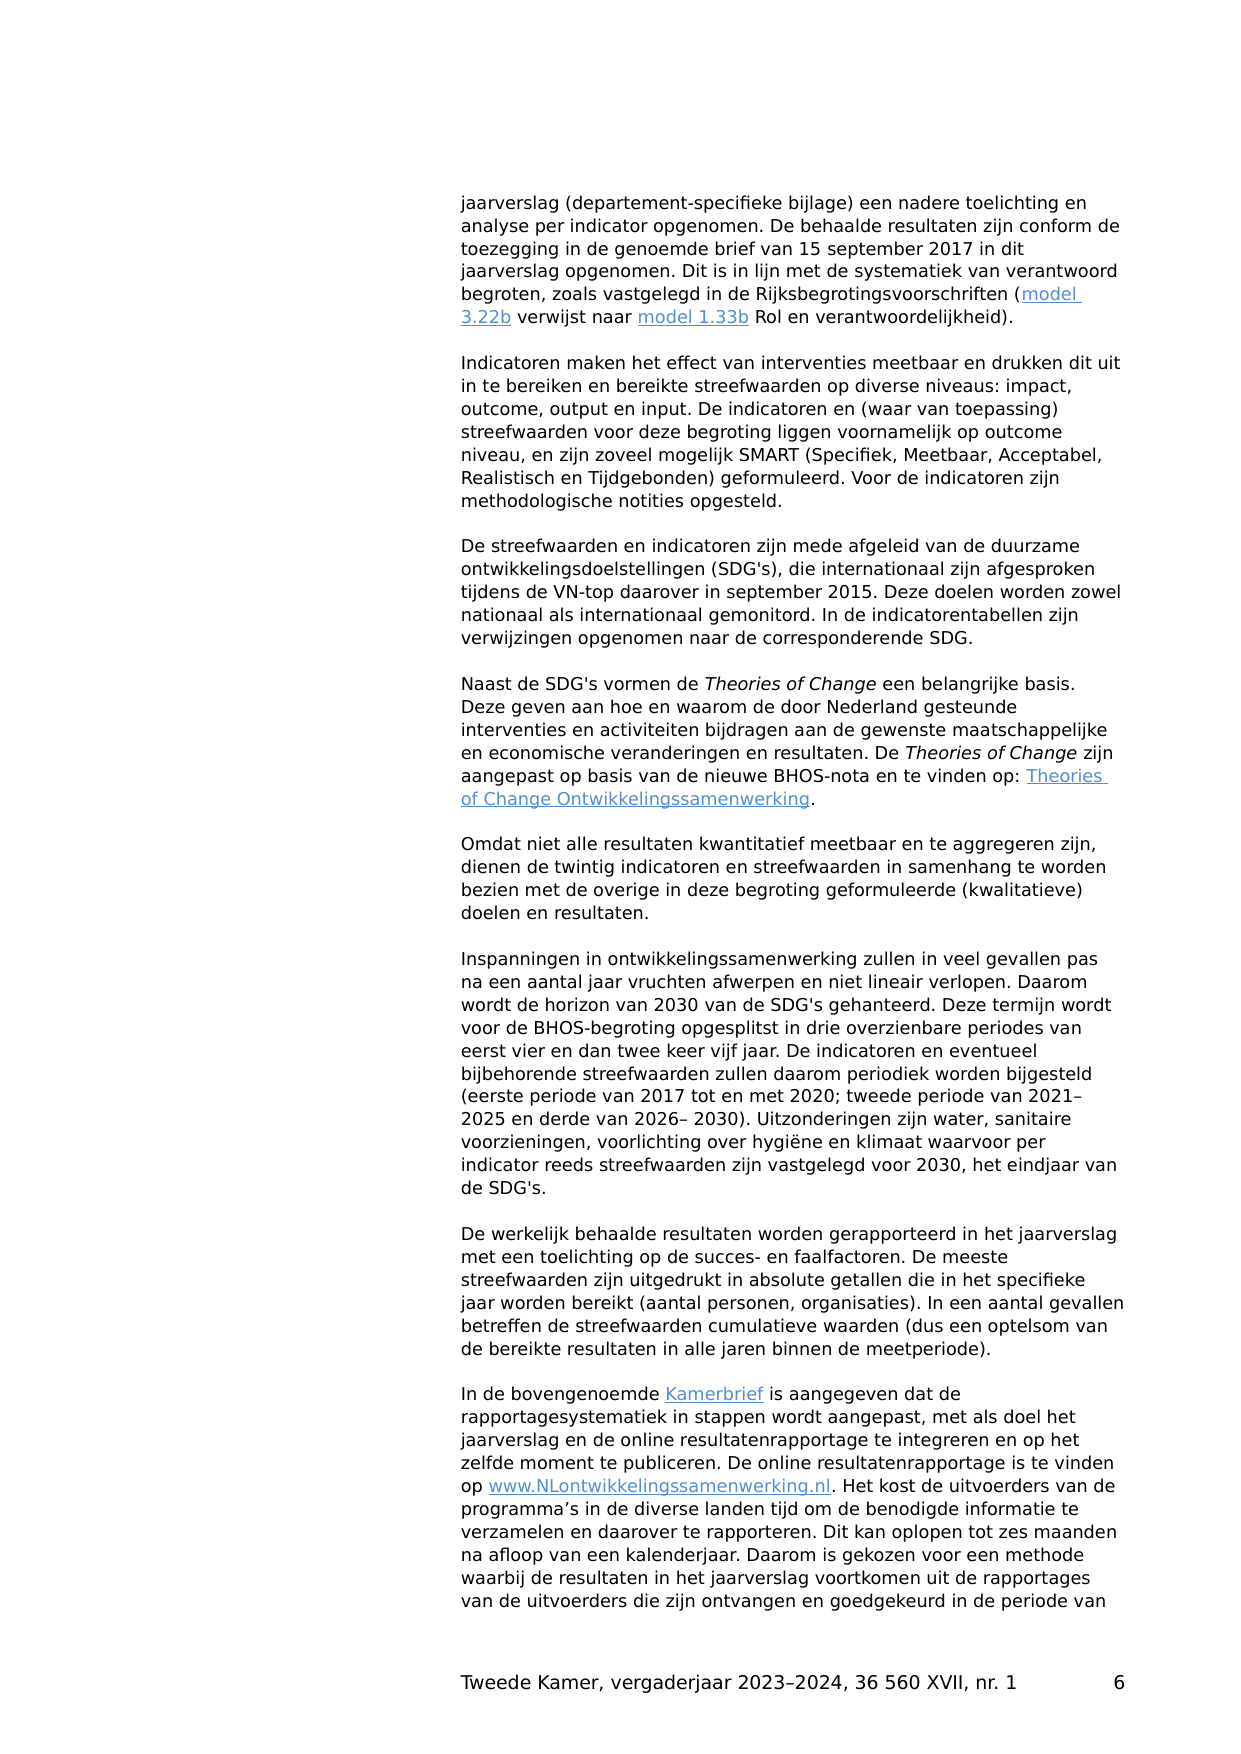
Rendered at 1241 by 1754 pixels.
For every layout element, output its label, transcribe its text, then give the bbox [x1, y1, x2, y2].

text De werkelijk behaalde resultaten worden gerapporteerd in het jaarverslag met een toelichting op de succes- en faalfactoren. De meeste streefwaarden zijn uitgedrukt in absolute getallen die in het specifieke jaar worden bereikt (aantal personen, organisaties). In een aantal gevallen betreffen de streefwaarden cumulatieve waarden (dus een optelsom van de bereikte resultaten in alle jaren binnen de meetperiode). [461, 1222, 1125, 1359]
text Naast de SDG's vormen de Theories of Change een belangrijke basis. Deze geven aan hoe en waarom de door Nederland gesteunde interventies en activiteiten bijdragen aan de gewenste maatschappelijke en economische veranderingen en resultaten. De Theories of Change zijn aangepast op basis van de nieuwe BHOS-nota en te vinden op: Theories of Change Ontwikkelingssamenwerking. [461, 672, 1125, 809]
text jaarverslag (departement-specifieke bijlage) een nadere toelichting en analyse per indicator opgenomen. De behaalde resultaten zijn conform de toezegging in de genoemde brief van 15 september 2017 in dit jaarverslag opgenomen. Dit is in lijn met de systematiek van verantwoord begroten, zoals vastgelegd in de Rijksbegrotingsvoorschriften (model 3.22b verwijst naar model 1.33b Rol en verantwoordelijkheid). [461, 191, 1125, 328]
text Indicatoren maken het effect van interventies meetbaar en drukken dit uit in te bereiken en bereikte streefwaarden op diverse niveaus: impact, outcome, output en input. De indicatoren en (waar van toepassing) streefwaarden voor deze begroting liggen voornamelijk op outcome niveau, en zijn zoveel mogelijk SMART (Specifiek, Meetbaar, Acceptabel, Realistisch en Tijdgebonden) geformuleerd. Voor de indicatoren zijn methodologische notities opgesteld. [461, 351, 1125, 512]
text Omdat niet alle resultaten kwantitatief meetbaar en te aggregeren zijn, dienen de twintig indicatoren en streefwaarden in samenhang te worden bezien met de overige in deze begroting geformuleerde (kwalitatieve) doelen en resultaten. [461, 832, 1125, 924]
text Inspanningen in ontwikkelingssamenwerking zullen in veel gevallen pas na een aantal jaar vruchten afwerpen en niet lineair verlopen. Daarom wordt de horizon van 2030 van de SDG's gehanteerd. Deze termijn wordt voor de BHOS-begroting opgesplitst in drie overzienbare periodes van eerst vier en dan twee keer vijf jaar. De indicatoren en eventueel bijbehorende streefwaarden zullen daarom periodiek worden bijgesteld (eerste periode van 2017 tot en met 2020; tweede periode van 2021–2025 en derde van 2026– 2030). Uitzonderingen zijn water, sanitaire voorzieningen, voorlichting over hygiëne en klimaat waarvoor per indicator reeds streefwaarden zijn vastgelegd voor 2030, het eindjaar van de SDG's. [461, 947, 1125, 1199]
text In de bovengenoemde Kamerbrief is aangegeven dat de rapportagesystematiek in stappen wordt aangepast, met als doel het jaarverslag en de online resultatenrapportage te integreren en op het zelfde moment te publiceren. De online resultatenrapportage is te vinden op www.NLontwikkelingssamenwerking.nl. Het kost de uitvoerders van de programma’s in de diverse landen tijd om de benodigde informatie te verzamelen en daarover te rapporteren. Dit kan oplopen tot zes maanden na afloop van een kalenderjaar. Daarom is gekozen voor een methode waarbij de resultaten in het jaarverslag voortkomen uit de rapportages van de uitvoerders die zijn ontvangen en goedgekeurd in de periode van [461, 1382, 1125, 1612]
text De streefwaarden en indicatoren zijn mede afgeleid van de duurzame ontwikkelingsdoelstellingen (SDG's), die internationaal zijn afgesproken tijdens de VN-top daarover in september 2015. Deze doelen worden zowel nationaal als internationaal gemonitord. In de indicatorentabellen zijn verwijzingen opgenomen naar de corresponderende SDG. [461, 534, 1125, 649]
